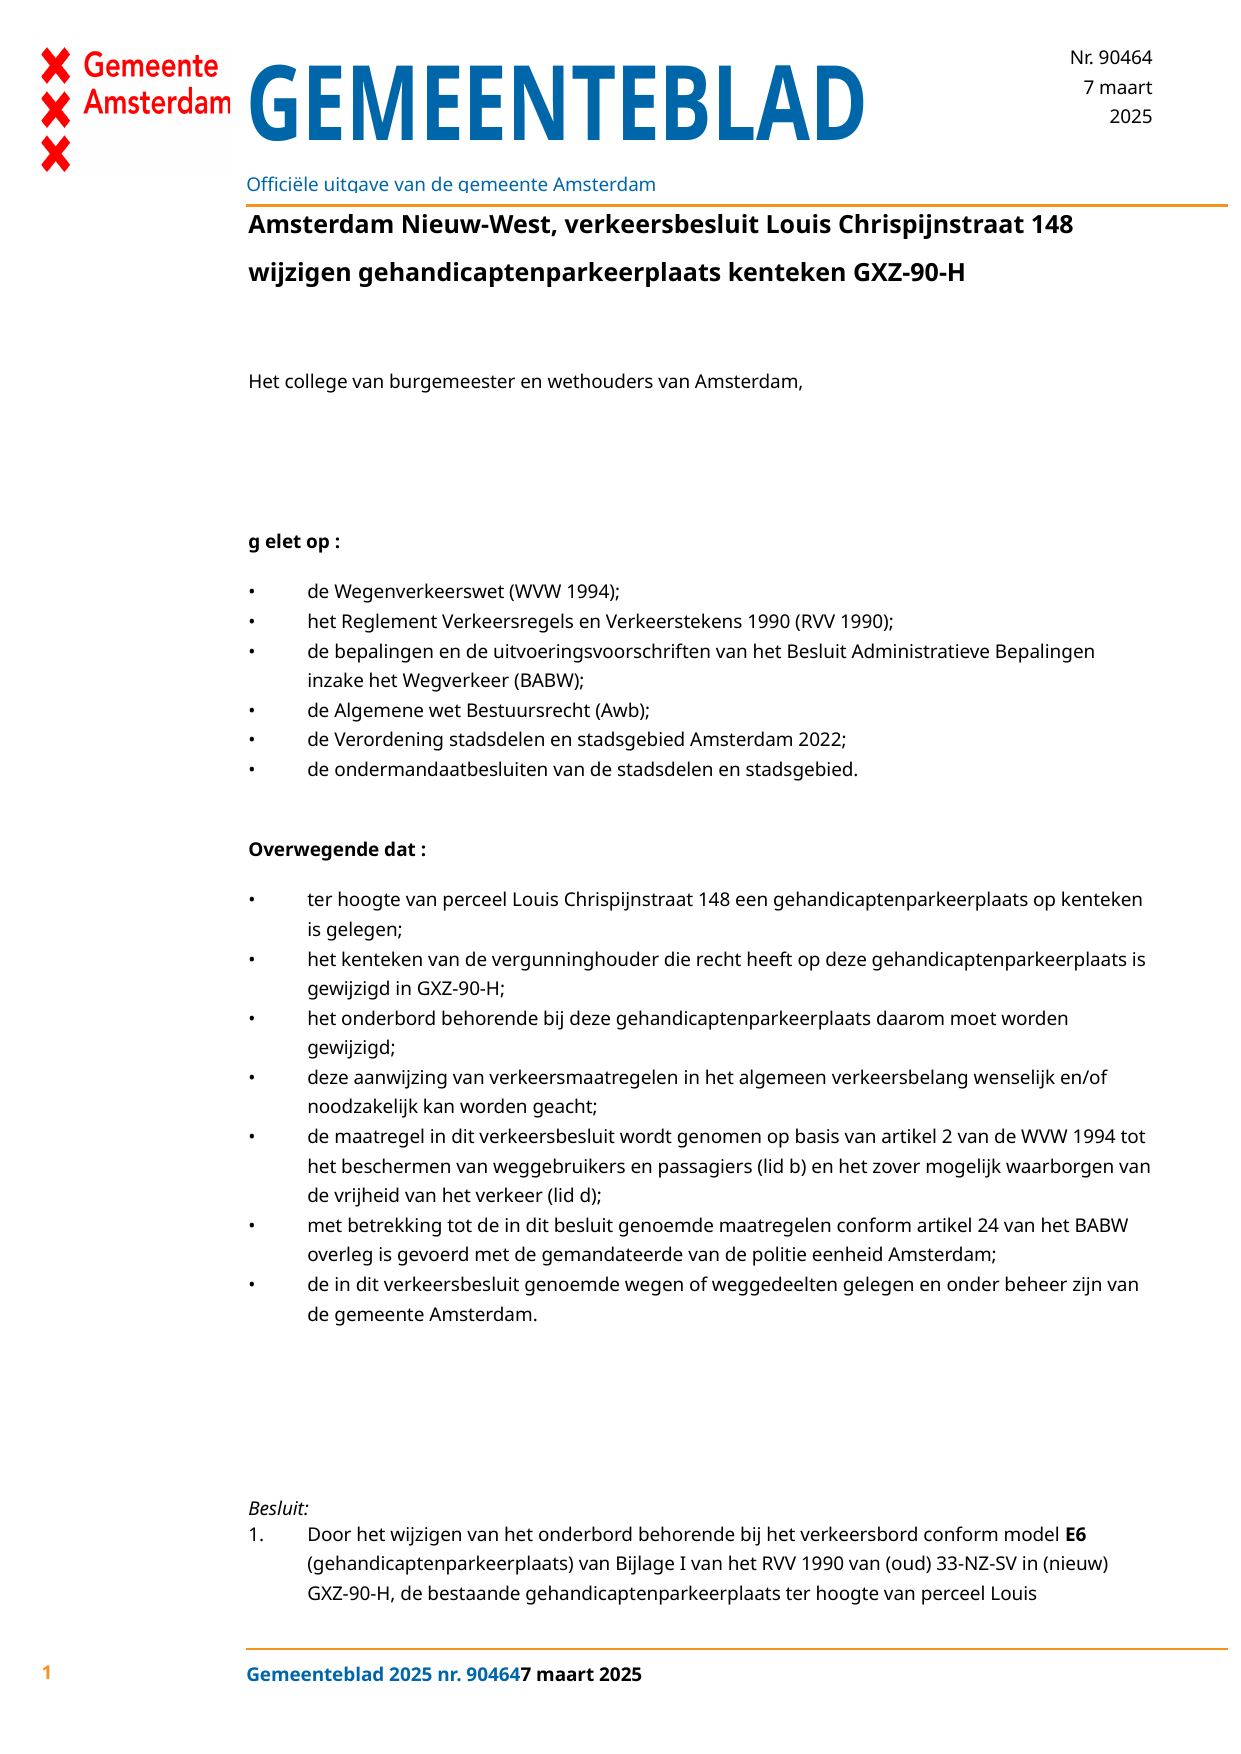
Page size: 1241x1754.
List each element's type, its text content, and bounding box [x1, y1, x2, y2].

list met betrekking tot de in dit besluit genoemde maatregelen conform artikel 24 van het BABW overleg is gevoerd met de gemandateerde van de politie eenheid Amsterdam; [248, 1212, 1152, 1267]
text g elet op : [248, 528, 1152, 554]
text Amsterdam Nieuw-West, verkeersbesluit Louis Chrispijnstraat 148 wijzigen gehandicaptenparkeerplaats kenteken GXZ-90-H [248, 207, 1152, 288]
list Door het wijzigen van het onderbord behorende bij het verkeersbord conform model E6 (gehandicaptenparkeerplaats) van Bijlage I van het RVV 1990 van (oud) 33-NZ-SV in (nieuw) GXZ-90-H, de bestaande gehandicaptenparkeerplaats ter hoogte van perceel Louis [248, 1521, 1152, 1606]
list deze aanwijzing van verkeersmaatregelen in het algemeen verkeersbelang wenselijk en/of noodzakelijk kan worden geacht; [248, 1064, 1152, 1119]
list ter hoogte van perceel Louis Chrispijnstraat 148 een gehandicaptenparkeerplaats op kenteken is gelegen; [248, 887, 1152, 942]
text Het college van burgemeester en wethouders van Amsterdam, [248, 368, 1152, 394]
picture [41, 47, 231, 172]
list de Verordening stadsdelen en stadsgebied Amsterdam 2022; [248, 727, 1152, 752]
text Besluit: [248, 1495, 1152, 1521]
list het kenteken van de vergunninghouder die recht heeft op deze gehandicaptenparkeerplaats is gewijzigd in GXZ-90-H; [248, 946, 1152, 1001]
list het onderbord behorende bij deze gehandicaptenparkeerplaats daarom moet worden gewijzigd; [248, 1005, 1152, 1060]
list de Algemene wet Bestuursrecht (Awb); [248, 697, 1152, 723]
text Overwegende dat : [248, 836, 1152, 862]
list de bepalingen en de uitvoeringsvoorschriften van het Besluit Administratieve Bepalingen inzake het Wegverkeer (BABW); [248, 638, 1152, 693]
list de ondermandaatbesluiten van de stadsdelen en stadsgebied. [248, 756, 1152, 782]
list de Wegenverkeerswet (WVW 1994); [248, 579, 1152, 604]
list het Reglement Verkeersregels en Verkeerstekens 1990 (RVV 1990); [248, 608, 1152, 634]
list de maatregel in dit verkeersbesluit wordt genomen op basis van artikel 2 van de WVW 1994 tot het beschermen van weggebruikers en passagiers (lid b) en het zover mogelijk waarborgen van de vrijheid van het verkeer (lid d); [248, 1123, 1152, 1208]
list de in dit verkeersbesluit genoemde wegen of weggedeelten gelegen en onder beheer zijn van de gemeente Amsterdam. [248, 1271, 1152, 1326]
